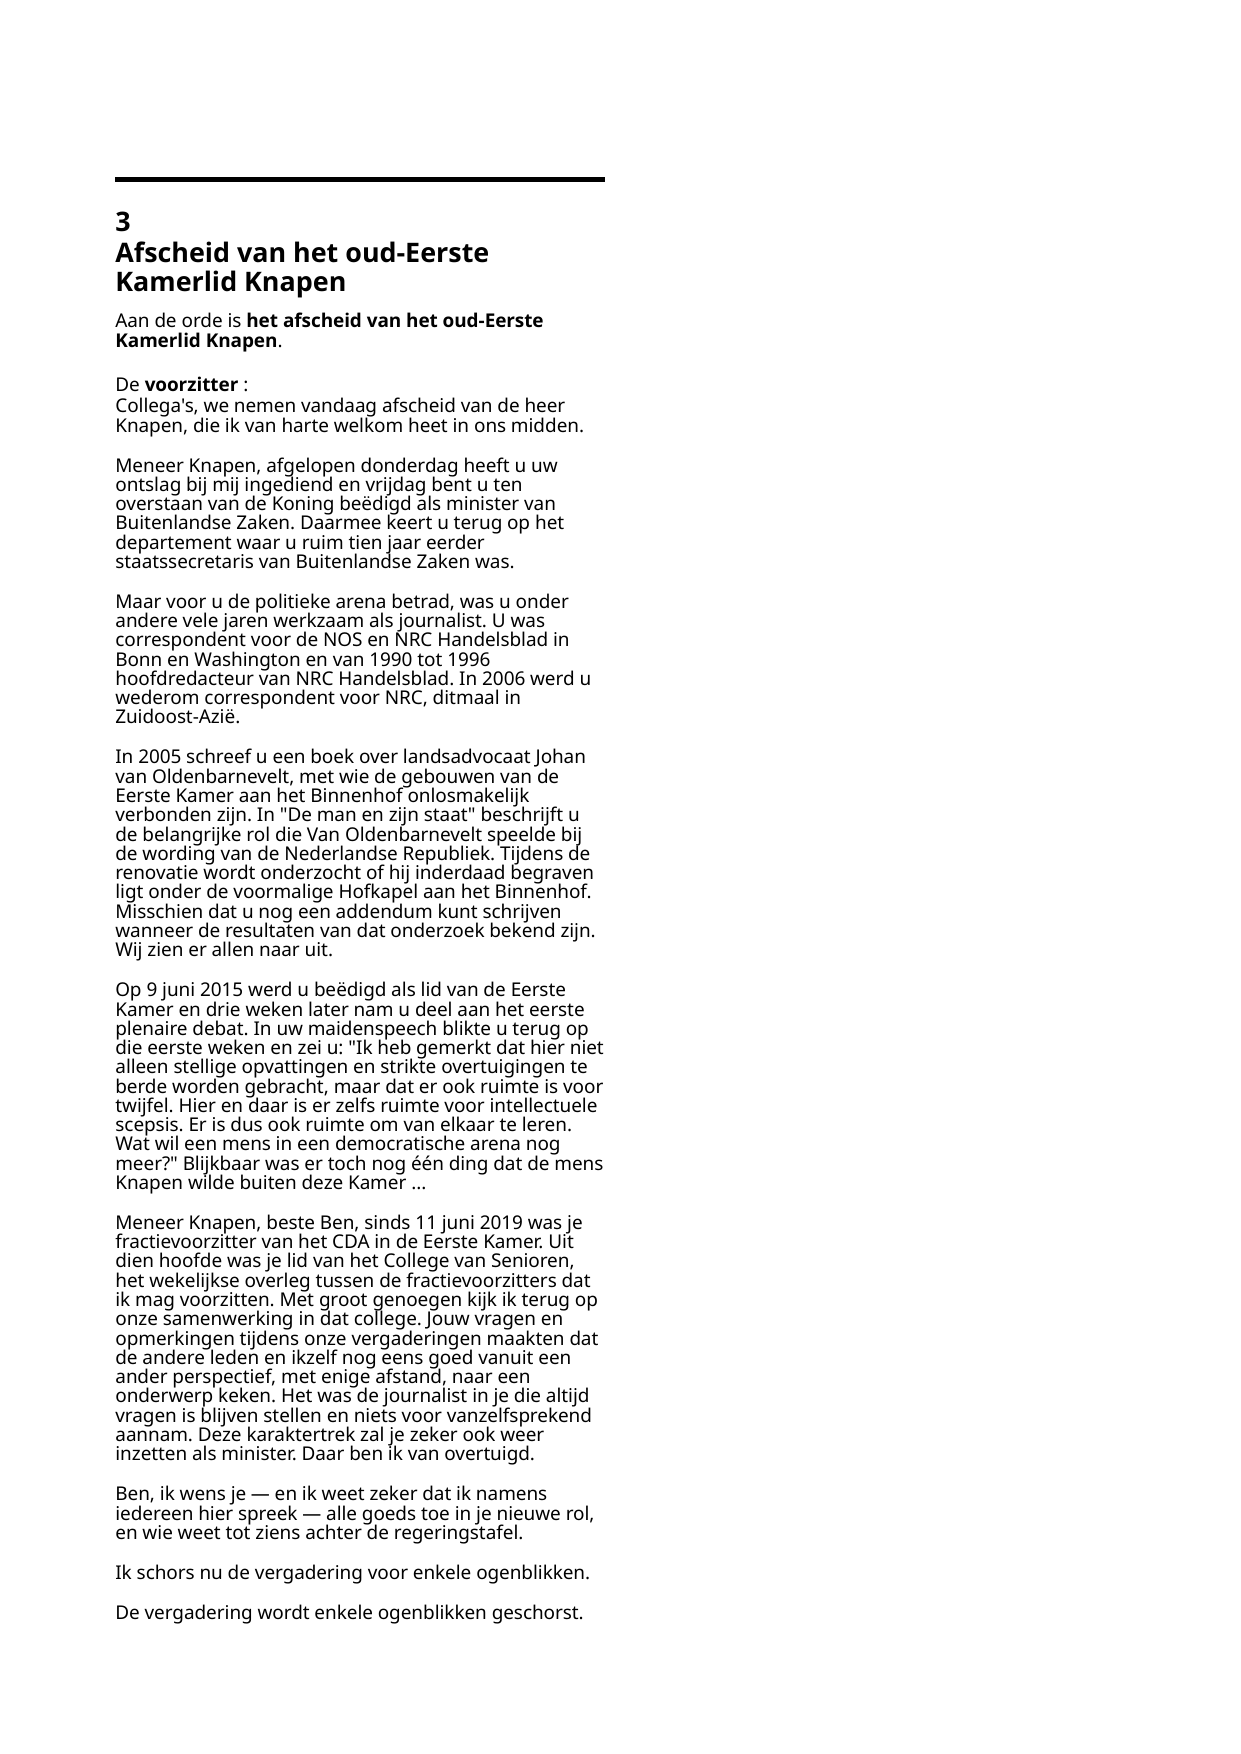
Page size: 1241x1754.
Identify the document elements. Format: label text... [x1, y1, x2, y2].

text Aan de orde is het afscheid van het oud-Eerste Kamerlid Knapen. [115, 312, 605, 351]
text De vergadering wordt enkele ogenblikken geschorst. [115, 1604, 605, 1623]
text 3 [115, 203, 605, 239]
text Meneer Knapen, beste Ben, sinds 11 juni 2019 was je fractievoorzitter van het CDA in de Eerste Kamer. Uit dien hoofde was je lid van het College van Senioren, het wekelijkse overleg tussen de fractievoorzitters dat ik mag voorzitten. Met groot genoegen kijk ik terug op onze samenwerking in dat college. Jouw vragen en opmerkingen tijdens onze vergaderingen maakten dat de andere leden en ikzelf nog eens goed vanuit een ander perspectief, met enige afstand, naar een onderwerp keken. Het was de journalist in je die altijd vragen is blijven stellen en niets voor vanzelfsprekend aannam. Deze karaktertrek zal je zeker ook weer inzetten als minister. Daar ben ik van overtuigd. [115, 1214, 605, 1464]
text Afscheid van het oud-Eerste Kamerlid Knapen [115, 239, 605, 312]
text In 2005 schreef u een boek over landsadvocaat Johan van Oldenbarnevelt, met wie de gebouwen van de Eerste Kamer aan het Binnenhof onlosmakelijk verbonden zijn. In "De man en zijn staat" beschrijft u de belangrijke rol die Van Oldenbarnevelt speelde bij de wording van de Nederlandse Republiek. Tijdens de renovatie wordt onderzocht of hij inderdaad begraven ligt onder de voormalige Hofkapel aan het Binnenhof. Misschien dat u nog een addendum kunt schrijven wanneer de resultaten van dat onderzoek bekend zijn. Wij zien er allen naar uit. [115, 748, 605, 961]
text De voorzitter : [115, 372, 605, 397]
text Op 9 juni 2015 werd u beëdigd als lid van de Eerste Kamer en drie weken later nam u deel aan het eerste plenaire debat. In uw maidenspeech blikte u terug op die eerste weken en zei u: "Ik heb gemerkt dat hier niet alleen stellige opvattingen en strikte overtuigingen te berde worden gebracht, maar dat er ook ruimte is voor twijfel. Hier en daar is er zelfs ruimte voor intellectuele scepsis. Er is dus ook ruimte om van elkaar te leren. Wat wil een mens in een democratische arena nog meer?" Blijkbaar was er toch nog één ding dat de mens Knapen wilde buiten deze Kamer ... [115, 981, 605, 1193]
text Ben, ik wens je — en ik weet zeker dat ik namens iedereen hier spreek — alle goeds toe in je nieuwe rol, en wie weet tot ziens achter de regeringstafel. [115, 1485, 605, 1543]
text Meneer Knapen, afgelopen donderdag heeft u uw ontslag bij mij ingediend en vrijdag bent u ten overstaan van de Koning beëdigd als minister van Buitenlandse Zaken. Daarmee keert u terug op het departement waar u ruim tien jaar eerder staatssecretaris van Buitenlandse Zaken was. [115, 457, 605, 572]
text Ik schors nu de vergadering voor enkele ogenblikken. [115, 1564, 605, 1583]
text Collega's, we nemen vandaag afscheid van de heer Knapen, die ik van harte welkom heet in ons midden. [115, 397, 605, 436]
text Maar voor u de politieke arena betrad, was u onder andere vele jaren werkzaam als journalist. U was correspondent voor de NOS en NRC Handelsblad in Bonn en Washington en van 1990 tot 1996 hoofdredacteur van NRC Handelsblad. In 2006 werd u wederom correspondent voor NRC, ditmaal in Zuidoost-Azië. [115, 593, 605, 728]
